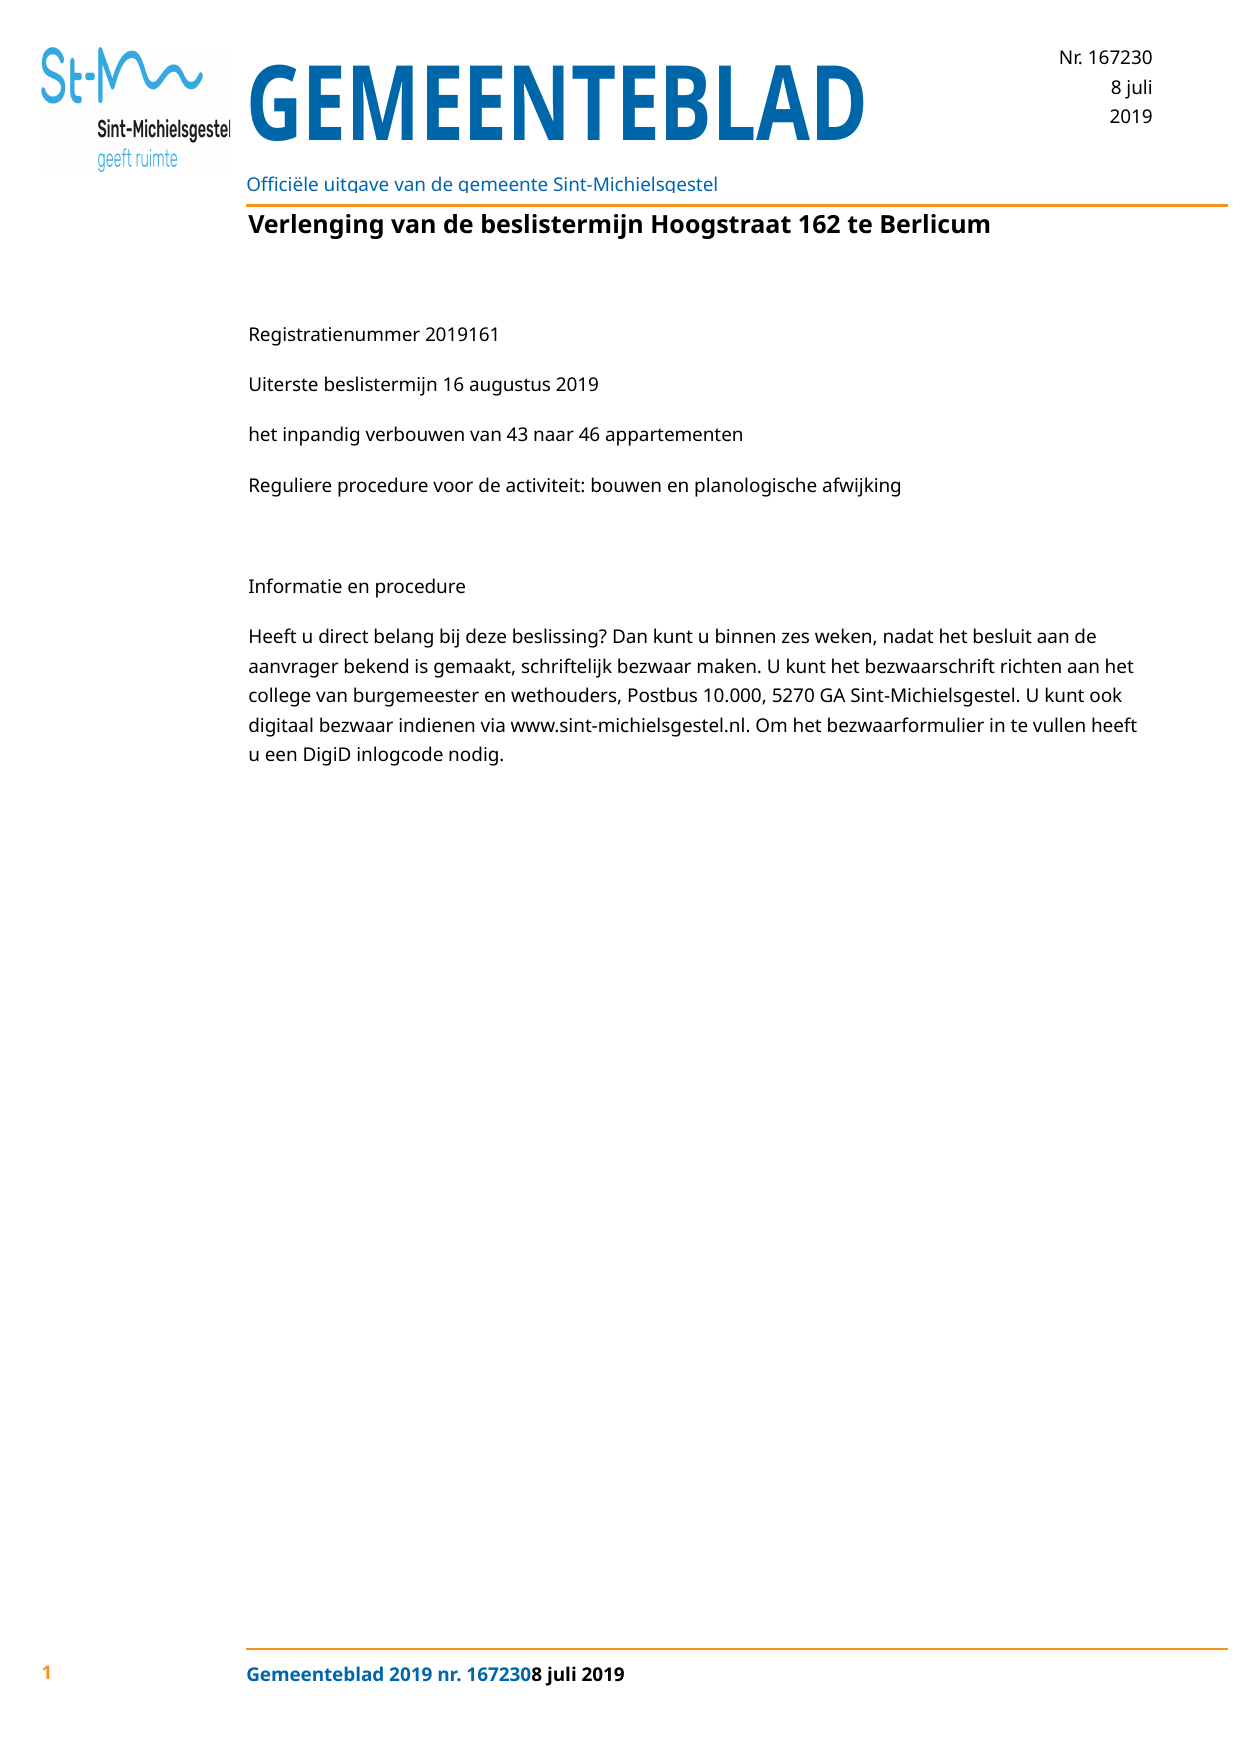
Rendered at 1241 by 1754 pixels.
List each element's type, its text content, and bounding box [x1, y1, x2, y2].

text het inpandig verbouwen van 43 naar 46 appartementen [248, 422, 1152, 447]
text Reguliere procedure voor de activiteit: bouwen en planologische afwijking [248, 472, 1152, 498]
text Registratienummer 2019161 [248, 321, 1152, 346]
text Heeft u direct belang bij deze beslissing? Dan kunt u binnen zes weken, nadat het besluit aan de aanvrager bekend is gemaakt, schriftelijk bezwaar maken. U kunt het bezwaarschrift richten aan het college van burgemeester en wethouders, Postbus 10.000, 5270 GA Sint-Michielsgestel. U kunt ook digitaal bezwaar indienen via www.sint-michielsgestel.nl. Om het bezwaarformulier in te vullen heeft u een DigiD inlogcode nodig. [248, 623, 1152, 767]
text Informatie en procedure [248, 573, 1152, 598]
text Verlenging van de beslistermijn Hoogstraat 162 te Berlicum [248, 207, 1152, 241]
text Uiterste beslistermijn 16 augustus 2019 [248, 371, 1152, 397]
picture [41, 47, 231, 172]
